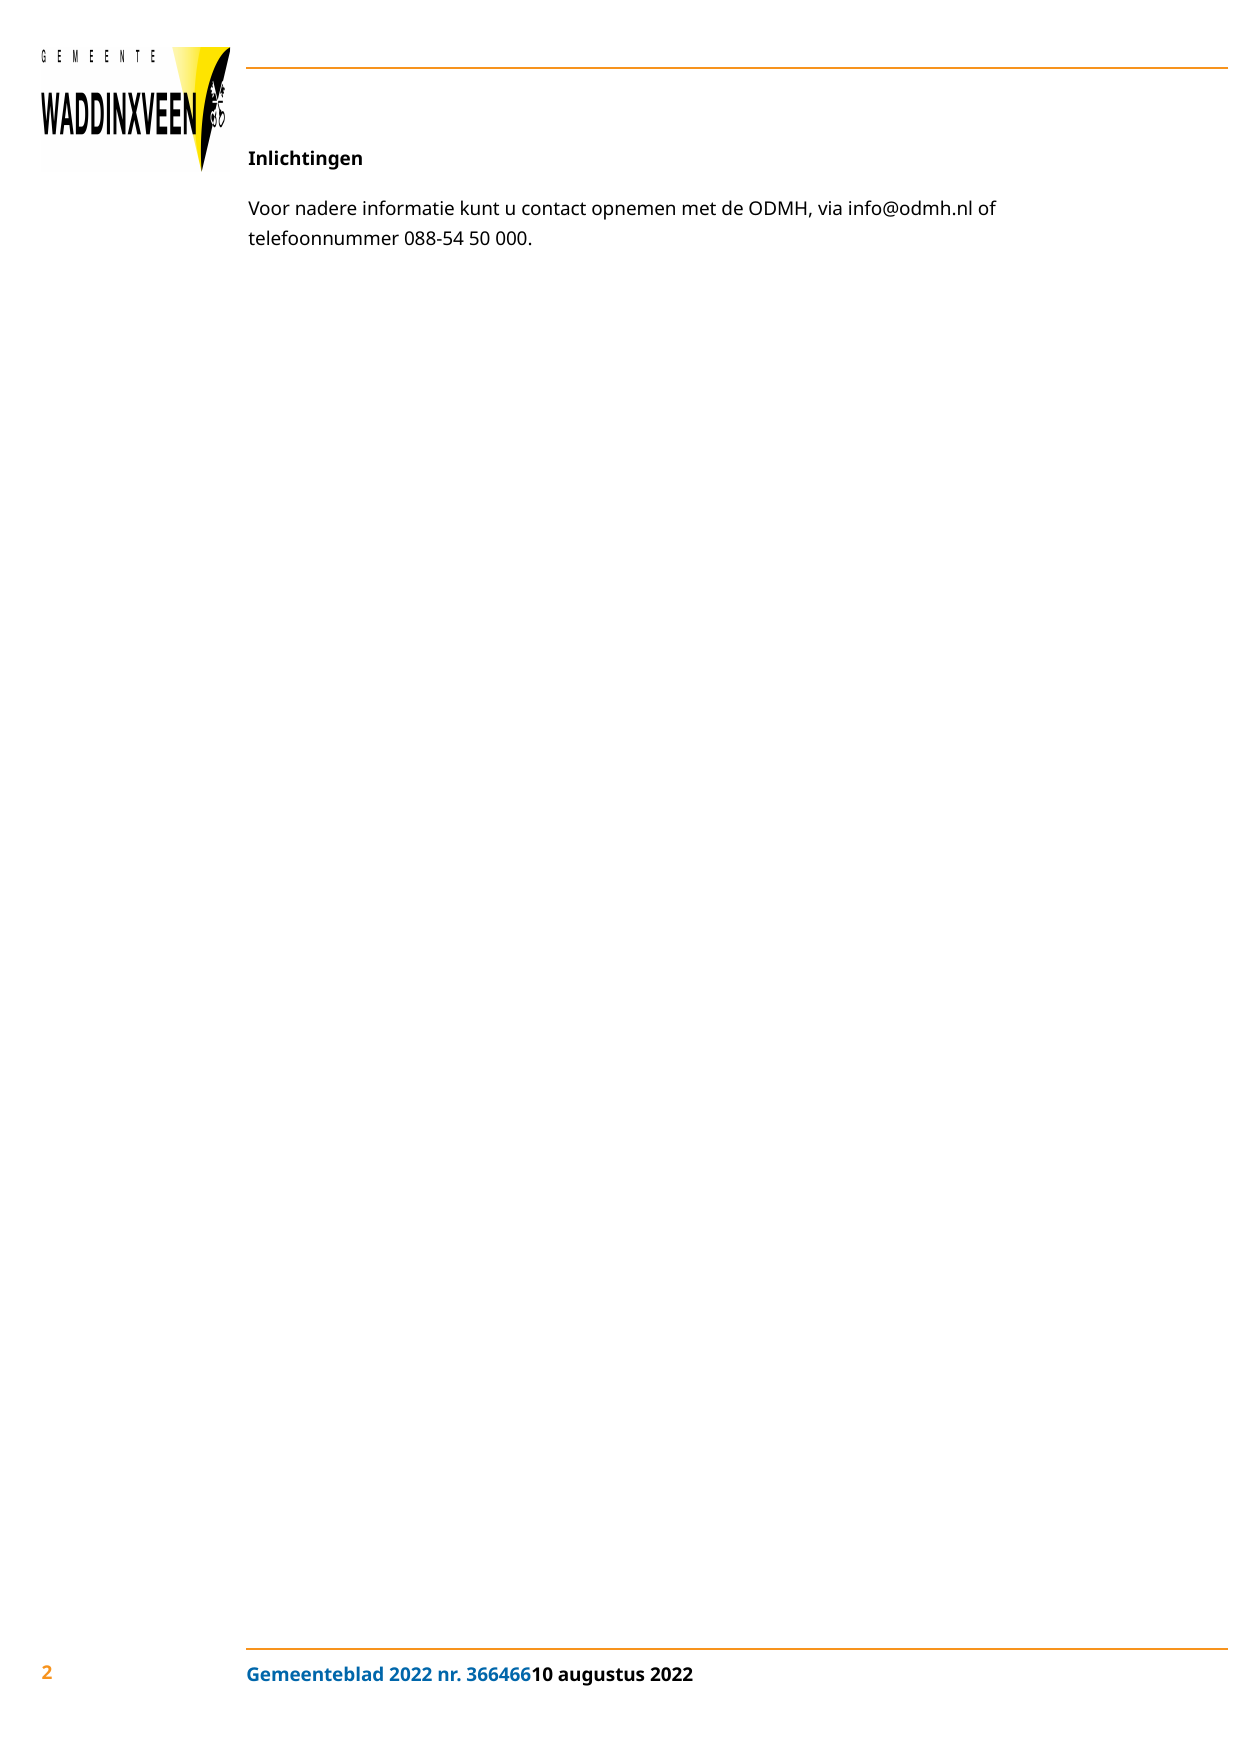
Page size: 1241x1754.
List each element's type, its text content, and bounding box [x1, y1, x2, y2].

picture [41, 47, 231, 172]
text Voor nadere informatie kunt u contact opnemen met de ODMH, via info@odmh.nl of telefoonnummer 088-54 50 000. [248, 196, 1152, 251]
text Inlichtingen [248, 145, 1152, 171]
